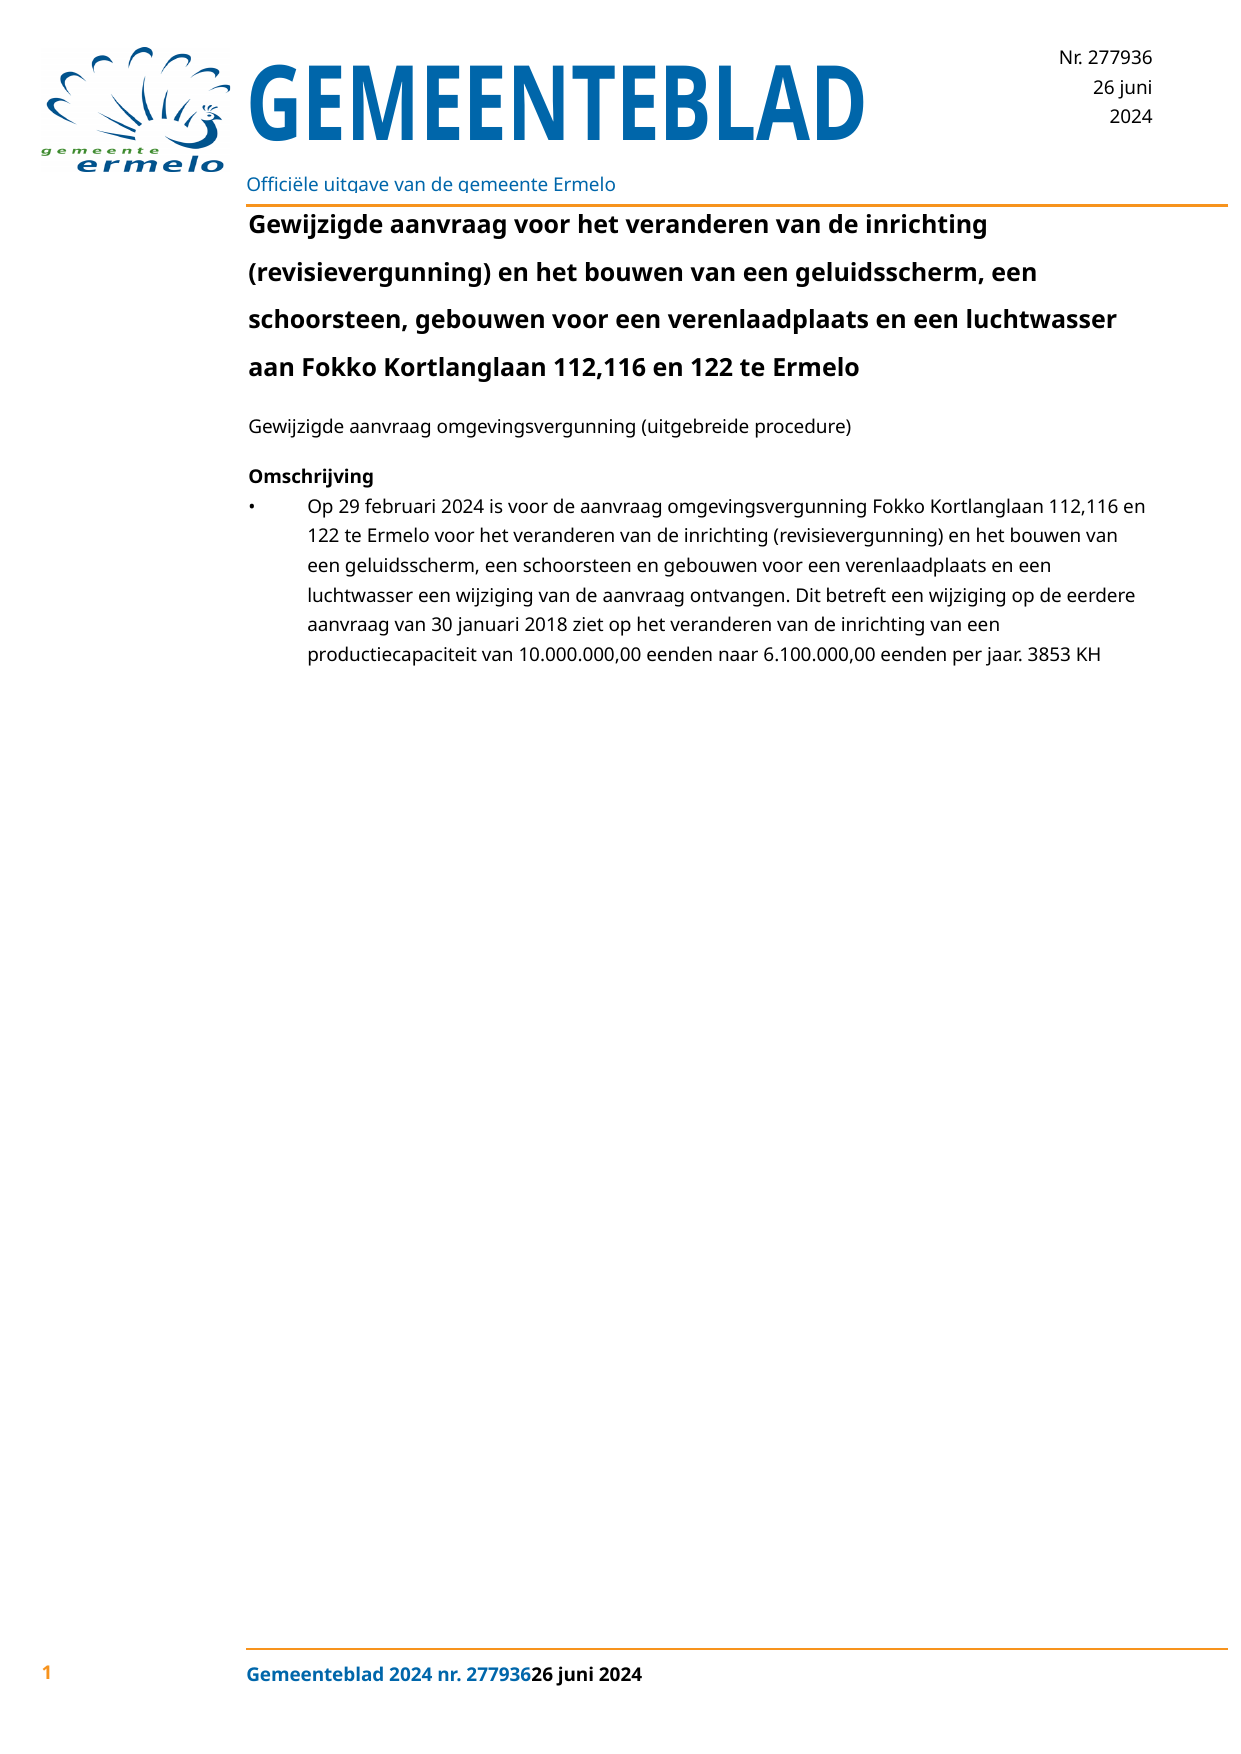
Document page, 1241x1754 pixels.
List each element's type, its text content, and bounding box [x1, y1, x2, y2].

text Gewijzigde aanvraag voor het veranderen van de inrichting (revisievergunning) en het bouwen van een geluidsscherm, een schoorsteen, gebouwen voor een verenlaadplaats en een luchtwasser aan Fokko Kortlanglaan 112,116 en 122 te Ermelo [248, 207, 1152, 384]
text Gewijzigde aanvraag omgevingsvergunning (uitgebreide procedure) [248, 413, 1152, 439]
list Op 29 februari 2024 is voor de aanvraag omgevingsvergunning Fokko Kortlanglaan 112,116 en 122 te Ermelo voor het veranderen van de inrichting (revisievergunning) en het bouwen van een geluidsscherm, een schoorsteen en gebouwen voor een verenlaadplaats en een luchtwasser een wijziging van de aanvraag ontvangen. Dit betreft een wijziging op de eerdere aanvraag van 30 januari 2018 ziet op het veranderen van de inrichting van een productiecapaciteit van 10.000.000,00 eenden naar 6.100.000,00 eenden per jaar. 3853 KH [248, 493, 1152, 667]
picture [41, 47, 231, 172]
text Omschrijving [248, 463, 1152, 489]
